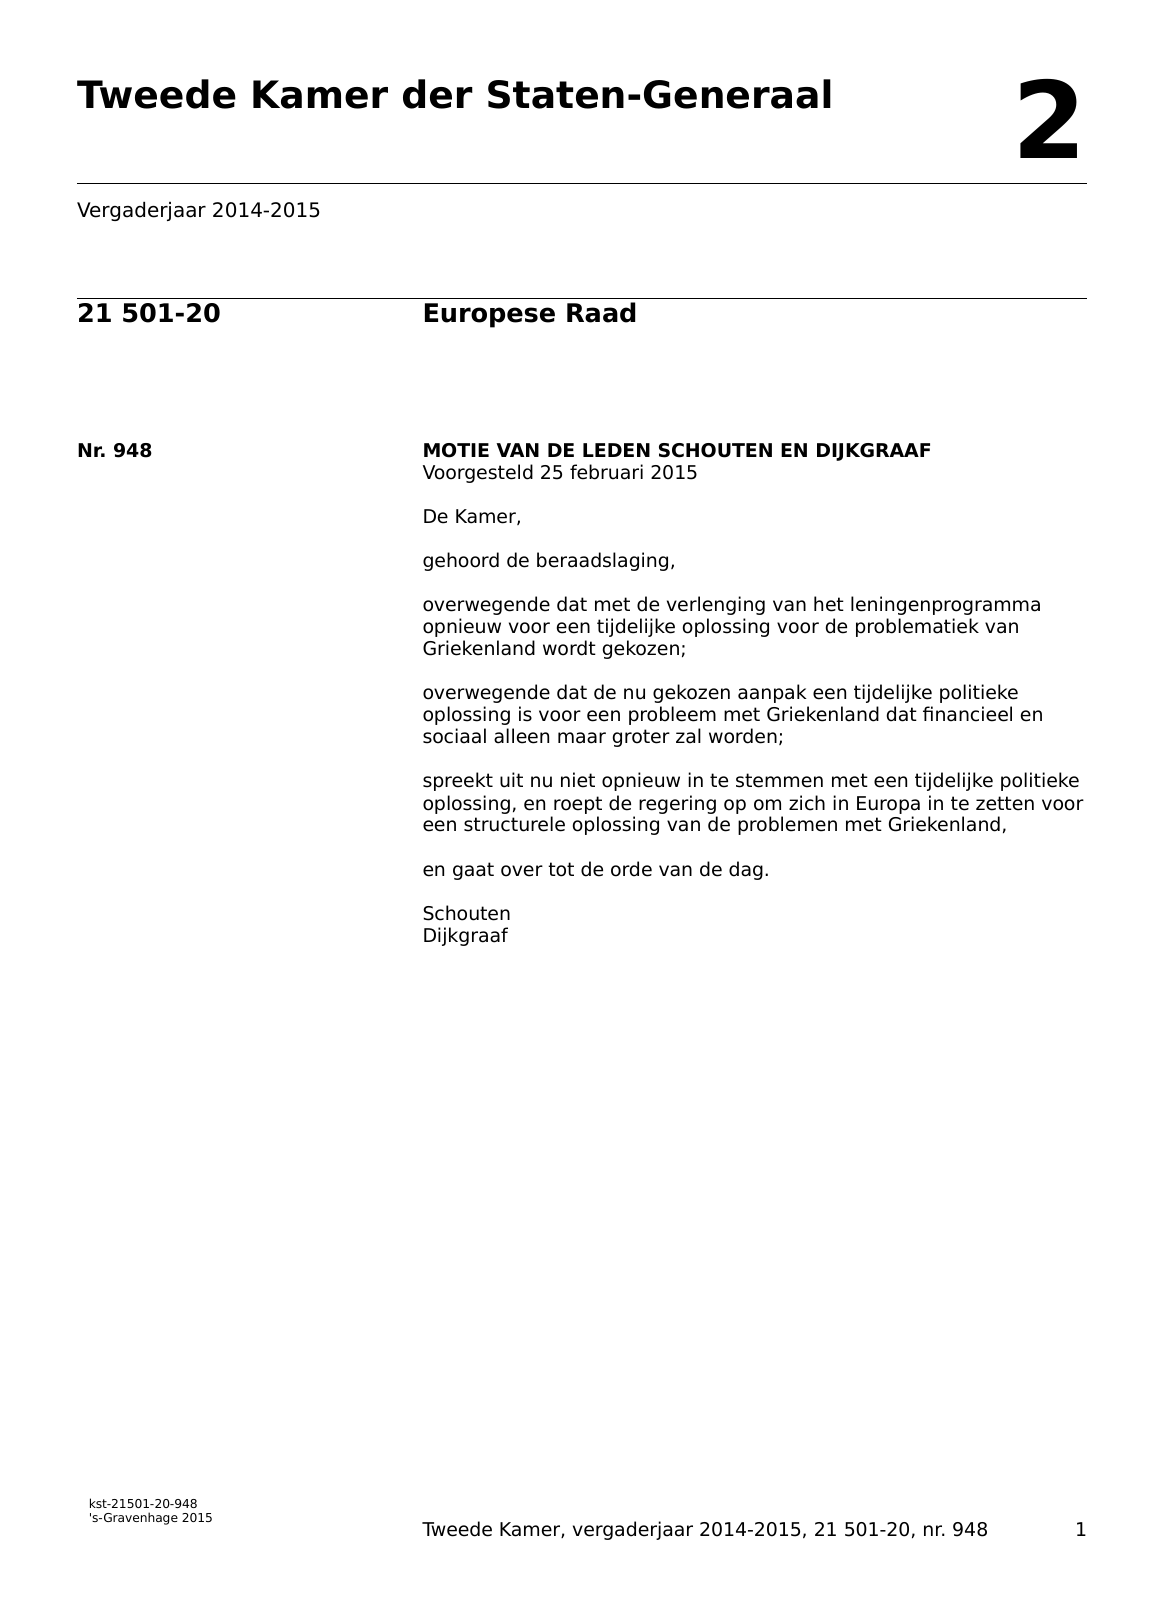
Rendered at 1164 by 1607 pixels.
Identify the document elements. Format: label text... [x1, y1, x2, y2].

table_header 2 [886, 59, 1087, 183]
text overwegende dat de nu gekozen aanpak een tijdelijke politieke oplossing is voor een probleem met Griekenland dat financieel en sociaal alleen maar groter zal worden; [422, 682, 1087, 748]
text overwegende dat met de verlenging van het leningenprogramma opnieuw voor een tijdelijke oplossing voor de problematiek van Griekenland wordt gekozen; [422, 594, 1087, 660]
table_cell Vergaderjaar 2014-2015 [77, 184, 1087, 298]
text Voorgesteld 25 februari 2015 [422, 462, 1087, 484]
text kst-21501-20-948 [88, 1497, 323, 1511]
text gehoord de beraadslaging, [422, 550, 1087, 572]
text spreekt uit nu niet opnieuw in te stemmen met een tijdelijke politieke oplossing, en roept de regering op om zich in Europa in te zetten voor een structurele oplossing van de problemen met Griekenland, [422, 770, 1087, 836]
subtitle Nr. 948 MOTIE VAN DE LEDEN SCHOUTEN EN DIJKGRAAF [77, 440, 1087, 462]
subtitle 21 501-20 Europese Raad [77, 299, 1087, 329]
text De Kamer, [422, 506, 1087, 528]
text Schouten [422, 903, 1087, 925]
text 's-Gravenhage 2015 [88, 1511, 323, 1525]
table_header Tweede Kamer der Staten-Generaal [77, 59, 886, 183]
text Dijkgraaf [422, 925, 1087, 947]
text en gaat over tot de orde van de dag. [422, 858, 1087, 881]
